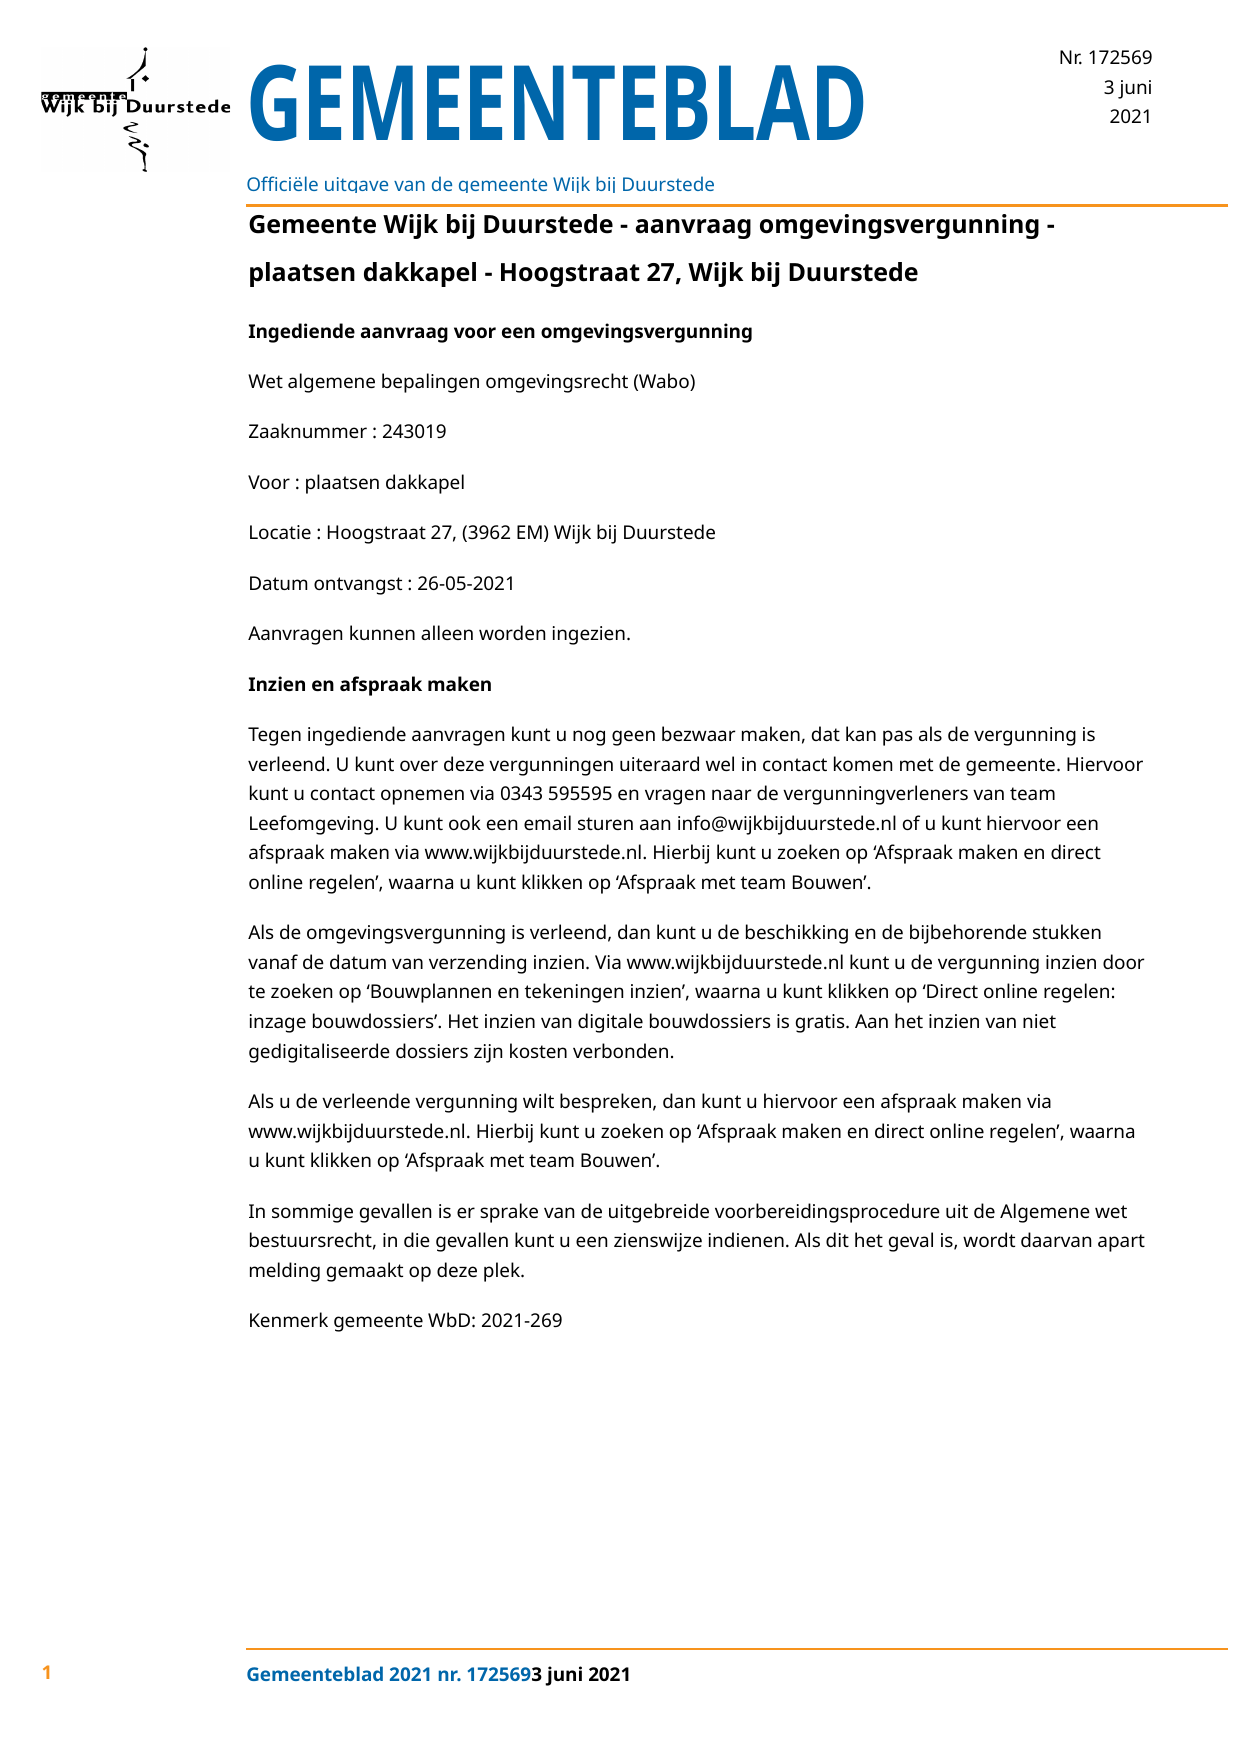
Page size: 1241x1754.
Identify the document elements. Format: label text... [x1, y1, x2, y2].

text Kenmerk gemeente WbD: 2021-269 [248, 1307, 1152, 1333]
text Als de omgevingsvergunning is verleend, dan kunt u de beschikking en de bijbehorende stukken vanaf de datum van verzending inzien. Via www.wijkbijduurstede.nl kunt u de vergunning inzien door te zoeken op ‘Bouwplannen en tekeningen inzien’, waarna u kunt klikken op ‘Direct online regelen: inzage bouwdossiers’. Het inzien van digitale bouwdossiers is gratis. Aan het inzien van niet gedigitaliseerde dossiers zijn kosten verbonden. [248, 919, 1152, 1064]
text Wet algemene bepalingen omgevingsrecht (Wabo) [248, 368, 1152, 394]
text Ingediende aanvraag voor een omgevingsvergunning [248, 318, 1152, 344]
text Inzien en afspraak maken [248, 671, 1152, 697]
text Locatie : Hoogstraat 27, (3962 EM) Wijk bij Duurstede [248, 519, 1152, 545]
text Aanvragen kunnen alleen worden ingezien. [248, 620, 1152, 646]
text Tegen ingediende aanvragen kunt u nog geen bezwaar maken, dat kan pas als de vergunning is verleend. U kunt over deze vergunningen uiteraard wel in contact komen met de gemeente. Hiervoor kunt u contact opnemen via 0343 595595 en vragen naar de vergunningverleners van team Leefomgeving. U kunt ook een email sturen aan info@wijkbijduurstede.nl of u kunt hiervoor een afspraak maken via www.wijkbijduurstede.nl. Hierbij kunt u zoeken op ‘Afspraak maken en direct online regelen’, waarna u kunt klikken op ‘Afspraak met team Bouwen’. [248, 721, 1152, 895]
text Gemeente Wijk bij Duurstede - aanvraag omgevingsvergunning - plaatsen dakkapel - Hoogstraat 27, Wijk bij Duurstede [248, 207, 1152, 288]
text Zaaknummer : 243019 [248, 419, 1152, 444]
text Voor : plaatsen dakkapel [248, 469, 1152, 495]
text Datum ontvangst : 26-05-2021 [248, 570, 1152, 596]
text In sommige gevallen is er sprake van de uitgebreide voorbereidingsprocedure uit de Algemene wet bestuursrecht, in die gevallen kunt u een zienswijze indienen. Als dit het geval is, wordt daarvan apart melding gemaakt op deze plek. [248, 1198, 1152, 1283]
picture [41, 47, 231, 172]
text Als u de verleende vergunning wilt bespreken, dan kunt u hiervoor een afspraak maken via www.wijkbijduurstede.nl. Hierbij kunt u zoeken op ‘Afspraak maken en direct online regelen’, waarna u kunt klikken op ‘Afspraak met team Bouwen’. [248, 1088, 1152, 1173]
